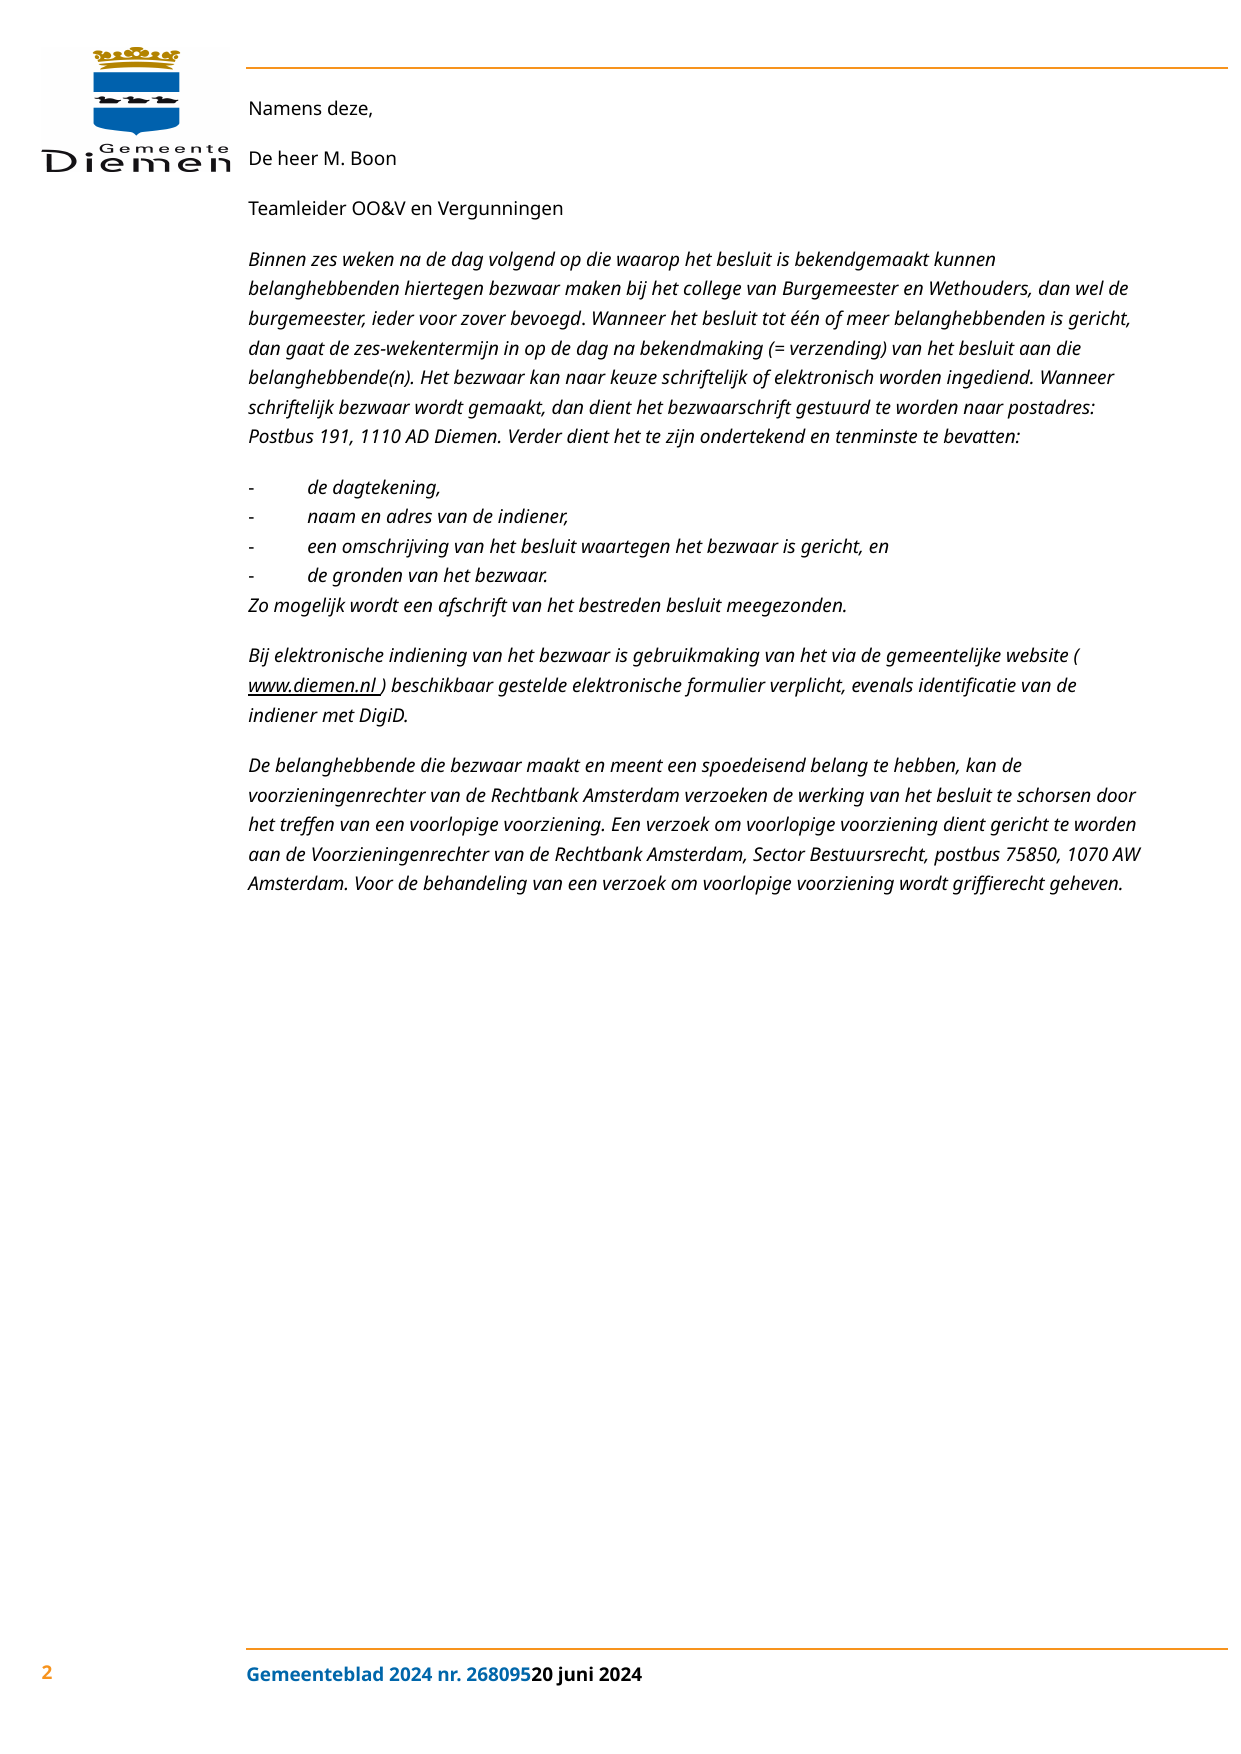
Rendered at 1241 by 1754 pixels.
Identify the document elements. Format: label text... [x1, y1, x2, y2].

picture [41, 47, 231, 172]
text Teamleider OO&V en Vergunningen [248, 196, 1152, 221]
list naam en adres van de indiener, [248, 503, 1152, 529]
text Binnen zes weken na de dag volgend op die waarop het besluit is bekendgemaakt kunnen belanghebbenden hiertegen bezwaar maken bij het college van Burgemeester en Wethouders, dan wel de burgemeester, ieder voor zover bevoegd. Wanneer het besluit tot één of meer belanghebbenden is gericht, dan gaat de zes-wekentermijn in op de dag na bekendmaking (= verzending) van het besluit aan die belanghebbende(n). Het bezwaar kan naar keuze schriftelijk of elektronisch worden ingediend. Wanneer schriftelijk bezwaar wordt gemaakt, dan dient het bezwaarschrift gestuurd te worden naar postadres: Postbus 191, 1110 AD Diemen. Verder dient het te zijn ondertekend en tenminste te bevatten: [248, 246, 1152, 449]
list een omschrijving van het besluit waartegen het bezwaar is gericht, en [248, 533, 1152, 559]
list de gronden van het bezwaar. [248, 563, 1152, 588]
text De belanghebbende die bezwaar maakt en meent een spoedeisend belang te hebben, kan de voorzieningenrechter van de Rechtbank Amsterdam verzoeken de werking van het besluit te schorsen door het treffen van een voorlopige voorziening. Een verzoek om voorlopige voorziening dient gericht te worden aan de Voorzieningenrechter van de Rechtbank Amsterdam, Sector Bestuursrecht, postbus 75850, 1070 AW Amsterdam. Voor de behandeling van een verzoek om voorlopige voorziening wordt griffierecht geheven. [248, 752, 1152, 896]
text De heer M. Boon [248, 145, 1152, 171]
text Namens deze, [248, 95, 1152, 121]
text Bij elektronische indiening van het bezwaar is gebruikmaking van het via de gemeentelijke website ( www.diemen.nl ) beschikbaar gestelde elektronische formulier verplicht, evenals identificatie van de indiener met DigiD. [248, 643, 1152, 728]
text Zo mogelijk wordt een afschrift van het bestreden besluit meegezonden. [248, 592, 1152, 618]
list de dagtekening, [248, 474, 1152, 500]
